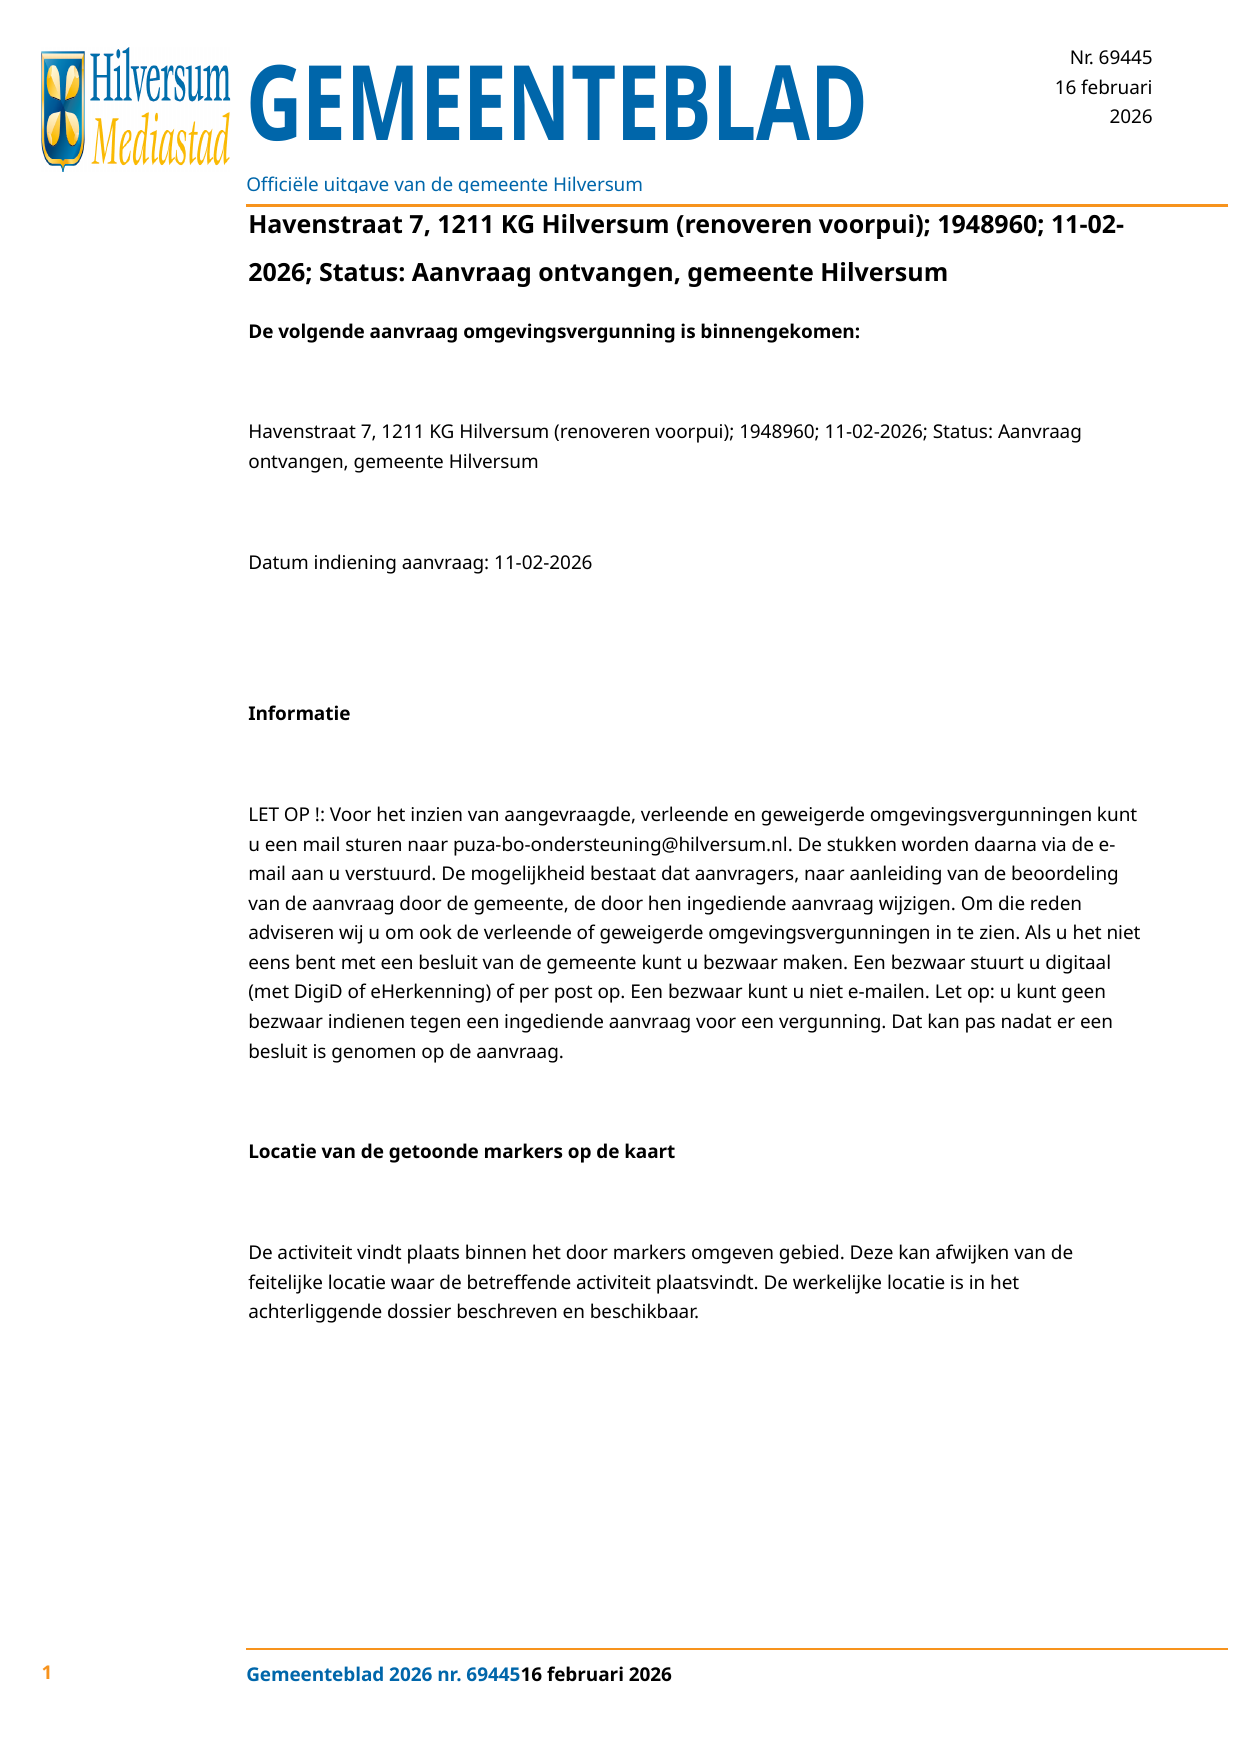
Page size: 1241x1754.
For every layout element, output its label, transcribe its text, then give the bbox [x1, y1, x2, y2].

text De activiteit vindt plaats binnen het door markers omgeven gebied. Deze kan afwijken van de feitelijke locatie waar de betreffende activiteit plaatsvindt. De werkelijke locatie is in het achterliggende dossier beschreven en beschikbaar. [248, 1239, 1152, 1324]
text Datum indiening aanvraag: 11-02-2026 [248, 549, 1152, 575]
picture [41, 47, 231, 172]
text De volgende aanvraag omgevingsvergunning is binnengekomen: [248, 318, 1152, 344]
text Havenstraat 7, 1211 KG Hilversum (renoveren voorpui); 1948960; 11-02-2026; Status: Aanvraag ontvangen, gemeente Hilversum [248, 207, 1152, 288]
text LET OP !: Voor het inzien van aangevraagde, verleende en geweigerde omgevingsvergunningen kunt u een mail sturen naar puza-bo-ondersteuning@hilversum.nl. De stukken worden daarna via de e-mail aan u verstuurd. De mogelijkheid bestaat dat aanvragers, naar aanleiding van de beoordeling van de aanvraag door de gemeente, de door hen ingediende aanvraag wijzigen. Om die reden adviseren wij u om ook de verleende of geweigerde omgevingsvergunningen in te zien. Als u het niet eens bent met een besluit van de gemeente kunt u bezwaar maken. Een bezwaar stuurt u digitaal (met DigiD of eHerkenning) of per post op. Een bezwaar kunt u niet e-mailen. Let op: u kunt geen bezwaar indienen tegen een ingediende aanvraag voor een vergunning. Dat kan pas nadat er een besluit is genomen op de aanvraag. [248, 801, 1152, 1064]
text Locatie van de getoonde markers op de kaart [248, 1139, 1152, 1164]
text Havenstraat 7, 1211 KG Hilversum (renoveren voorpui); 1948960; 11-02-2026; Status: Aanvraag ontvangen, gemeente Hilversum [248, 419, 1152, 474]
text Informatie [248, 700, 1152, 726]
